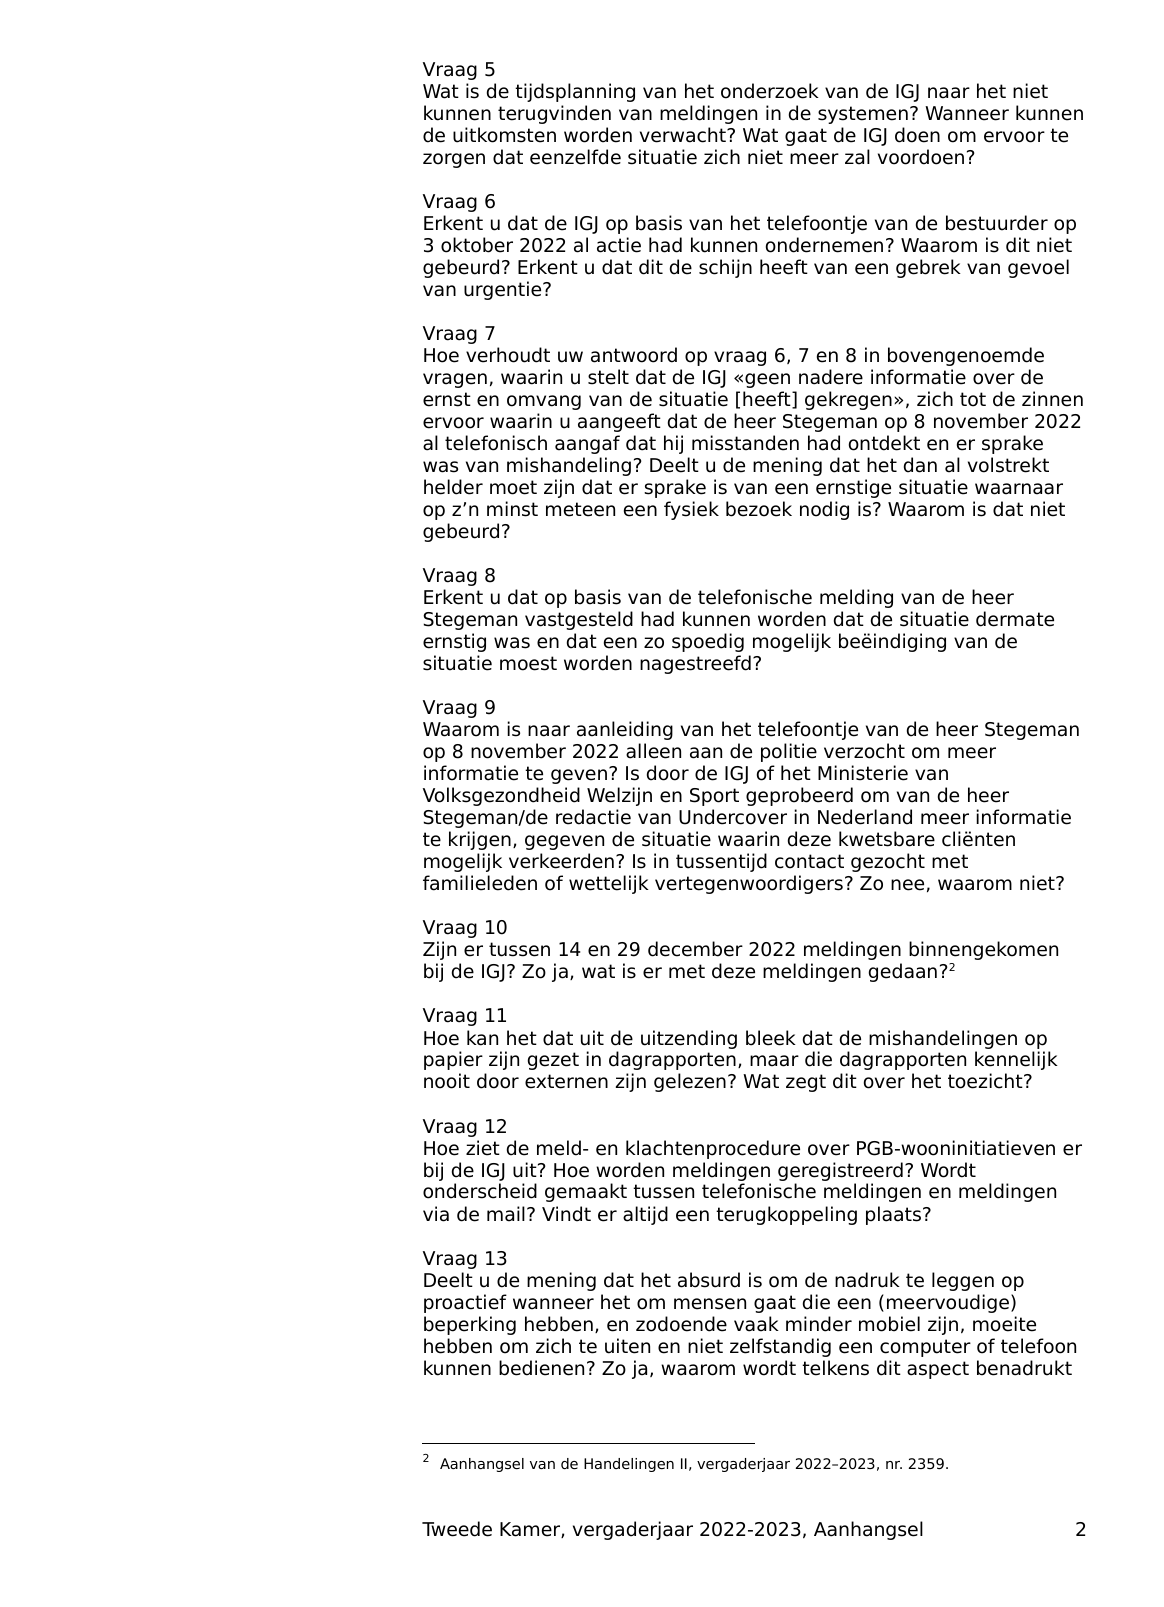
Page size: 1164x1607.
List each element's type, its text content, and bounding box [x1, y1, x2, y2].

text Vraag 8 [422, 565, 1087, 587]
text Deelt u de mening dat het absurd is om de nadruk te leggen op proactief wanneer het om mensen gaat die een (meervoudige) beperking hebben, en zodoende vaak minder mobiel zijn, moeite hebben om zich te uiten en niet zelfstandig een computer of telefoon kunnen bedienen? Zo ja, waarom wordt telkens dit aspect benadrukt [422, 1269, 1087, 1379]
text Vraag 7 [422, 323, 1087, 345]
text Vraag 12 [422, 1116, 1087, 1137]
text Hoe ziet de meld- en klachtenprocedure over PGB-wooninitiatieven er bij de IGJ uit? Hoe worden meldingen geregistreerd? Wordt onderscheid gemaakt tussen telefonische meldingen en meldingen via de mail? Vindt er altijd een terugkoppeling plaats? [422, 1137, 1087, 1225]
text Waarom is naar aanleiding van het telefoontje van de heer Stegeman op 8 november 2022 alleen aan de politie verzocht om meer informatie te geven? Is door de IGJ of het Ministerie van Volksgezondheid Welzijn en Sport geprobeerd om van de heer Stegeman/de redactie van Undercover in Nederland meer informatie te krijgen, gegeven de situatie waarin deze kwetsbare cliënten mogelijk verkeerden? Is in tussentijd contact gezocht met familieleden of wettelijk vertegenwoordigers? Zo nee, waarom niet? [422, 719, 1087, 895]
text Wat is de tijdsplanning van het onderzoek van de IGJ naar het niet kunnen terugvinden van meldingen in de systemen? Wanneer kunnen de uitkomsten worden verwacht? Wat gaat de IGJ doen om ervoor te zorgen dat eenzelfde situatie zich niet meer zal voordoen? [422, 81, 1087, 169]
text Erkent u dat op basis van de telefonische melding van de heer Stegeman vastgesteld had kunnen worden dat de situatie dermate ernstig was en dat een zo spoedig mogelijk beëindiging van de situatie moest worden nagestreefd? [422, 587, 1087, 675]
text Vraag 5 [422, 59, 1087, 81]
text Aanhangsel van de Handelingen II, vergaderjaar 2022–2023, nr. 2359. [422, 1452, 1087, 1474]
text Vraag 13 [422, 1248, 1087, 1269]
text Hoe kan het dat uit de uitzending bleek dat de mishandelingen op papier zijn gezet in dagrapporten, maar die dagrapporten kennelijk nooit door externen zijn gelezen? Wat zegt dit over het toezicht? [422, 1027, 1087, 1093]
text Vraag 9 [422, 697, 1087, 719]
text Vraag 6 [422, 191, 1087, 213]
text Erkent u dat de IGJ op basis van het telefoontje van de bestuurder op 3 oktober 2022 al actie had kunnen ondernemen? Waarom is dit niet gebeurd? Erkent u dat dit de schijn heeft van een gebrek van gevoel van urgentie? [422, 213, 1087, 301]
text Hoe verhoudt uw antwoord op vraag 6, 7 en 8 in bovengenoemde vragen, waarin u stelt dat de IGJ «geen nadere informatie over de ernst en omvang van de situatie [heeft] gekregen», zich tot de zinnen ervoor waarin u aangeeft dat de heer Stegeman op 8 november 2022 al telefonisch aangaf dat hij misstanden had ontdekt en er sprake was van mishandeling? Deelt u de mening dat het dan al volstrekt helder moet zijn dat er sprake is van een ernstige situatie waarnaar op z’n minst meteen een fysiek bezoek nodig is? Waarom is dat niet gebeurd? [422, 345, 1087, 543]
text Vraag 10 [422, 917, 1087, 939]
text Zijn er tussen 14 en 29 december 2022 meldingen binnengekomen bij de IGJ? Zo ja, wat is er met deze meldingen gedaan? [422, 939, 1087, 983]
text Vraag 11 [422, 1005, 1087, 1027]
